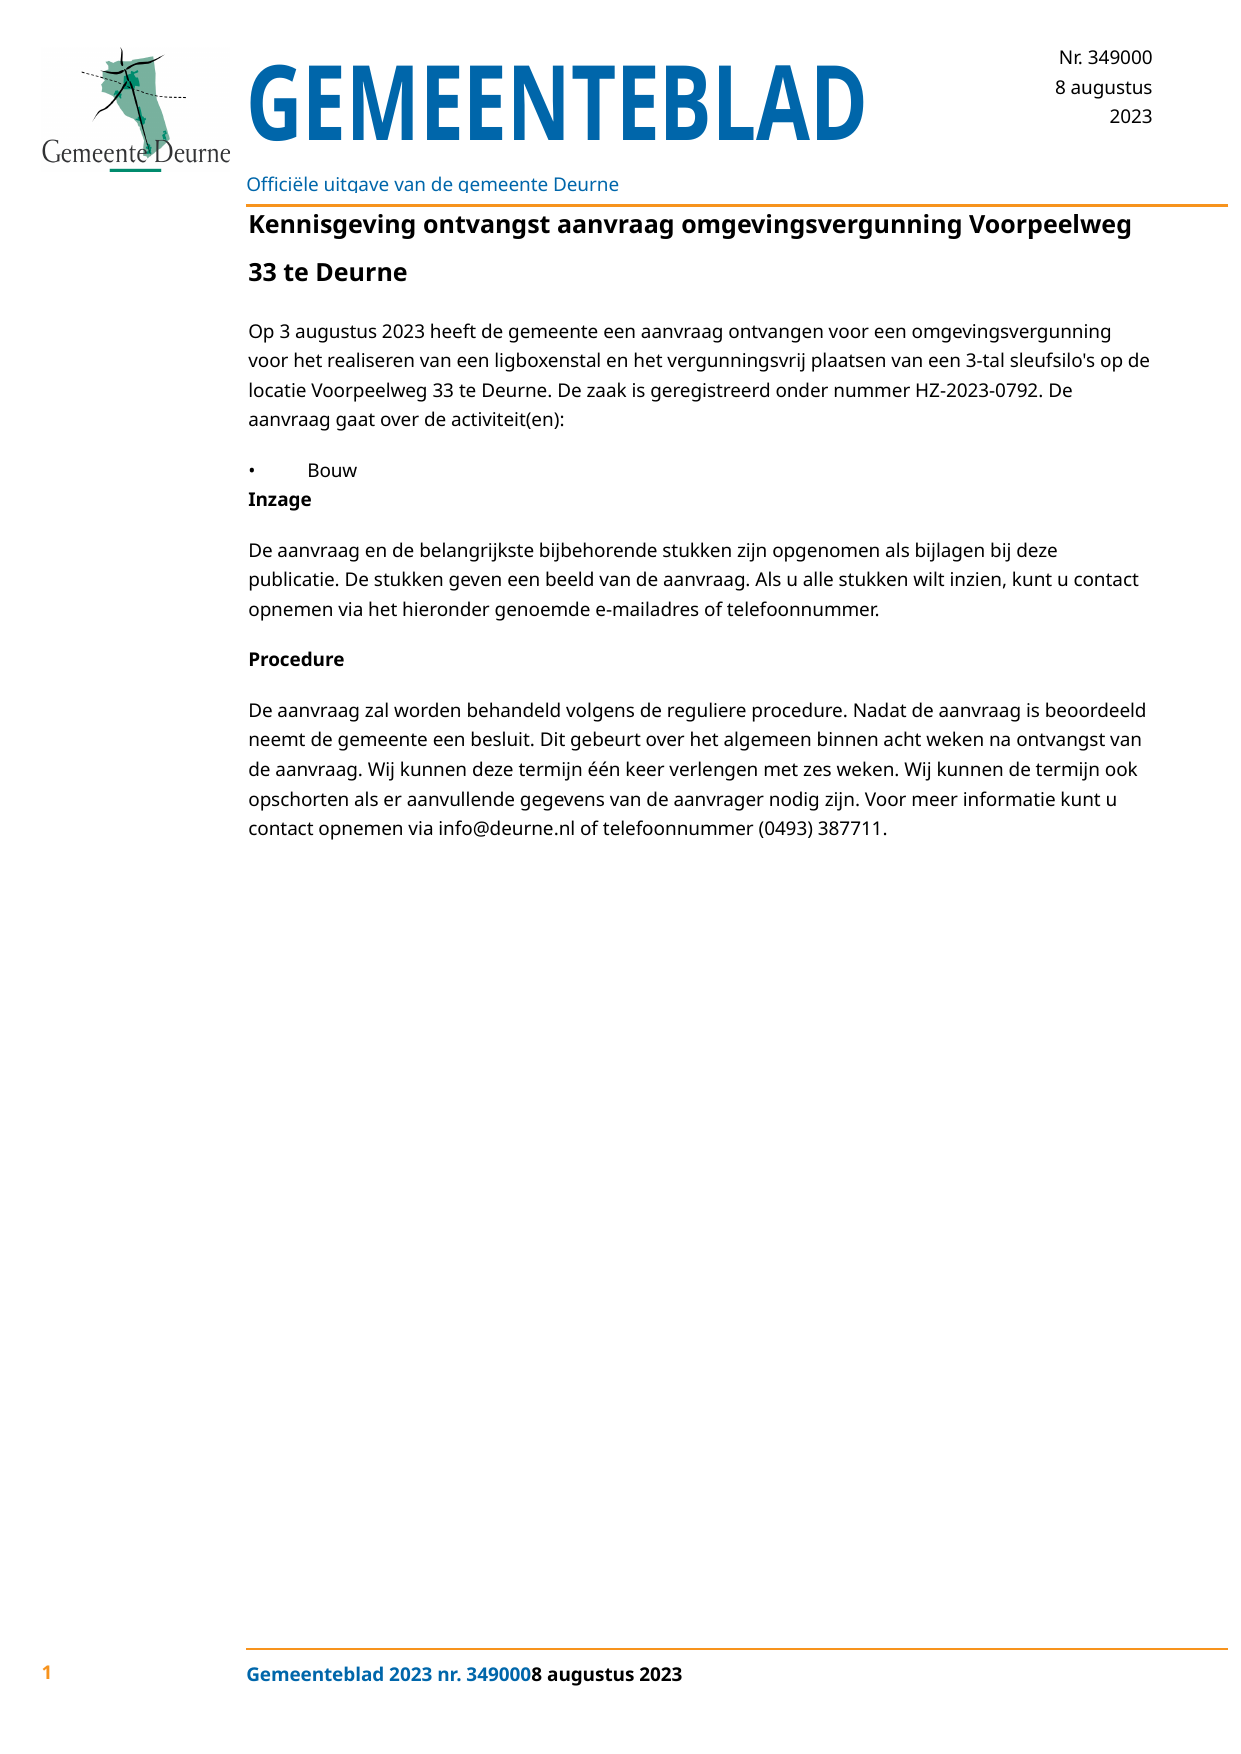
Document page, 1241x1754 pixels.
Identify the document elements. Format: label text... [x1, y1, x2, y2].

picture [41, 47, 231, 172]
text Procedure [248, 647, 1152, 672]
text Kennisgeving ontvangst aanvraag omgevingsvergunning Voorpeelweg 33 te Deurne [248, 207, 1152, 288]
text Inzage [248, 487, 1152, 512]
text De aanvraag zal worden behandeld volgens de reguliere procedure. Nadat de aanvraag is beoordeeld neemt de gemeente een besluit. Dit gebeurt over het algemeen binnen acht weken na ontvangst van de aanvraag. Wij kunnen deze termijn één keer verlengen met zes weken. Wij kunnen de termijn ook opschorten als er aanvullende gegevens van de aanvrager nodig zijn. Voor meer informatie kunt u contact opnemen via info@deurne.nl of telefoonnummer (0493) 387711. [248, 697, 1152, 841]
list Bouw [248, 457, 1152, 483]
text De aanvraag en de belangrijkste bijbehorende stukken zijn opgenomen als bijlagen bij deze publicatie. De stukken geven een beeld van de aanvraag. Als u alle stukken wilt inzien, kunt u contact opnemen via het hieronder genoemde e-mailadres of telefoonnummer. [248, 537, 1152, 622]
text Op 3 augustus 2023 heeft de gemeente een aanvraag ontvangen voor een omgevingsvergunning voor het realiseren van een ligboxenstal en het vergunningsvrij plaatsen van een 3-tal sleufsilo's op de locatie Voorpeelweg 33 te Deurne. De zaak is geregistreerd onder nummer HZ-2023-0792. De aanvraag gaat over de activiteit(en): [248, 318, 1152, 432]
